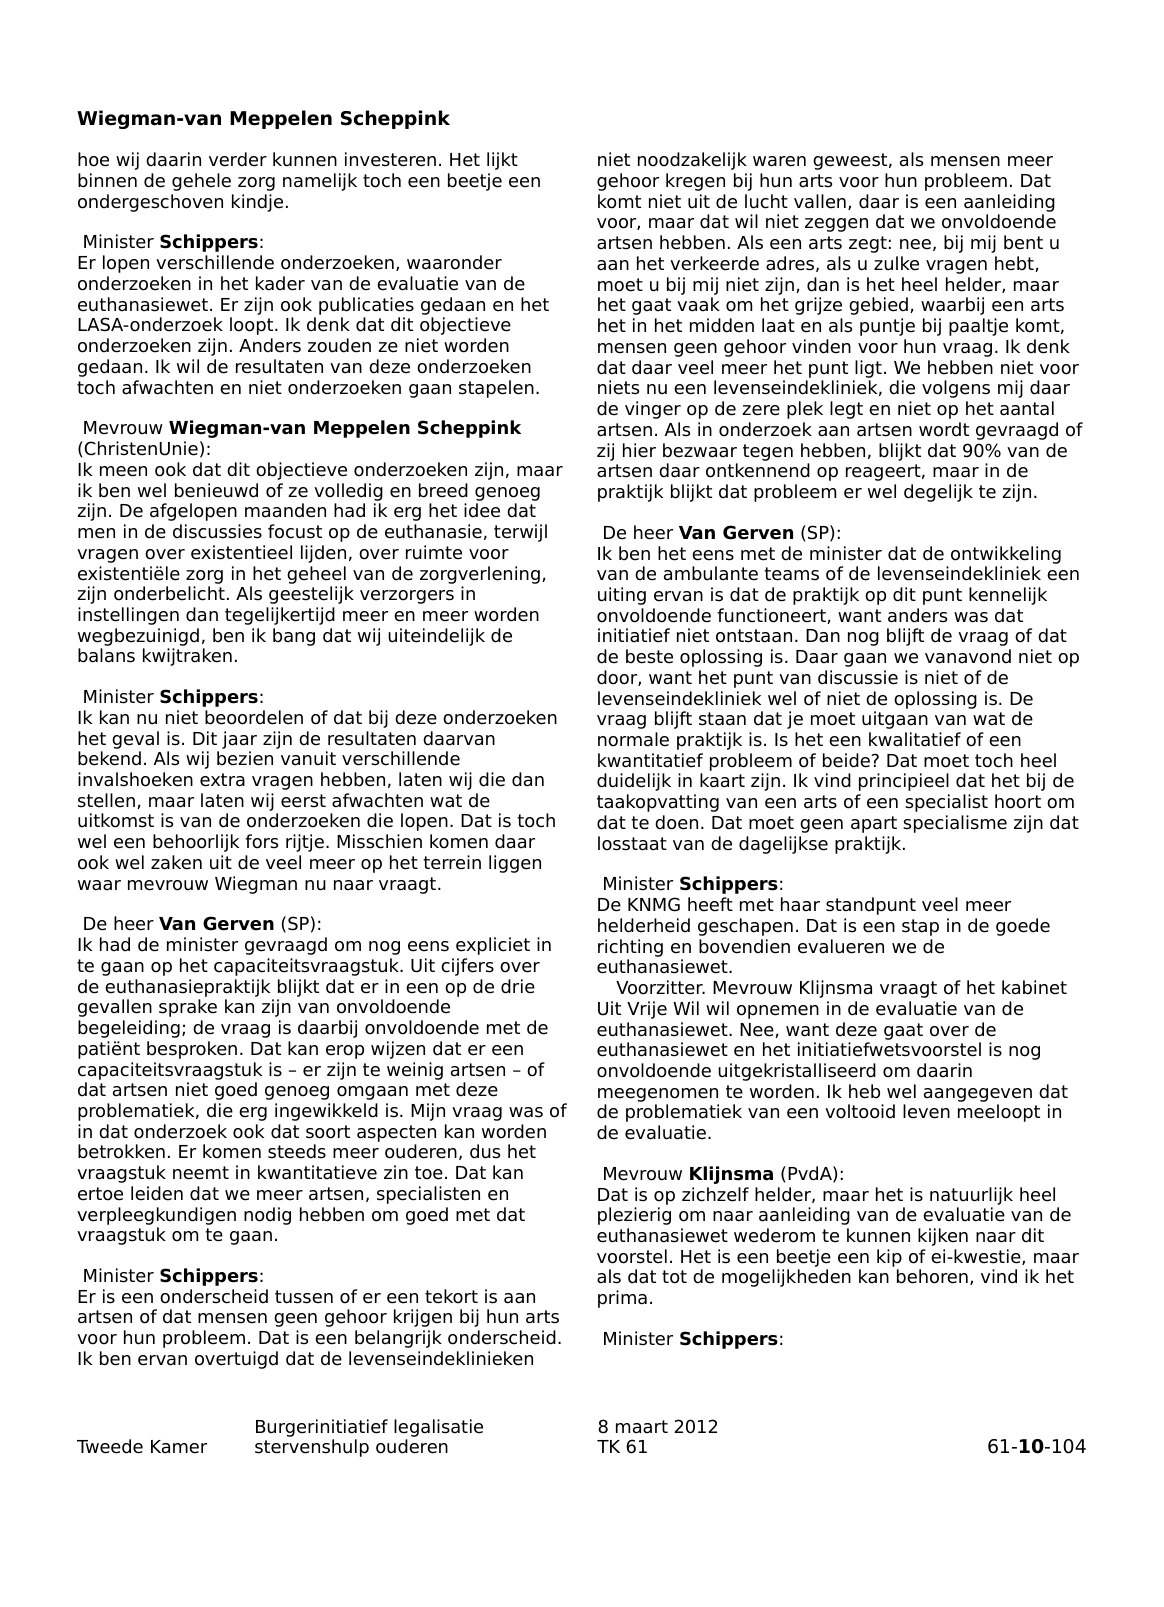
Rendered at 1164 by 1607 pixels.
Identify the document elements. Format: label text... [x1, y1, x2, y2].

text Ik kan nu niet beoordelen of dat bij deze onderzoeken het geval is. Dit jaar zijn de resultaten daarvan bekend. Als wij bezien vanuit verschillende invalshoeken extra vragen hebben, laten wij die dan stellen, maar laten wij eerst afwachten wat de uitkomst is van de onderzoeken die lopen. Dat is toch wel een behoorlijk fors rijtje. Misschien komen daar ook wel zaken uit de veel meer op het terrein liggen waar mevrouw Wiegman nu naar vraagt. [77, 708, 567, 894]
text Mevrouw Wiegman-van Meppelen Scheppink (ChristenUnie): [77, 418, 567, 460]
text Minister Schippers: [77, 687, 567, 708]
text hoe wij daarin verder kunnen investeren. Het lijkt binnen de gehele zorg namelijk toch een beetje een ondergeschoven kindje. [77, 150, 567, 212]
text De heer Van Gerven (SP): [596, 523, 1087, 543]
text Ik had de minister gevraagd om nog eens expliciet in te gaan op het capaciteitsvraagstuk. Uit cijfers over de euthanasiepraktijk blijkt dat er in een op de drie gevallen sprake kan zijn van onvoldoende begeleiding; de vraag is daarbij onvoldoende met de patiënt besproken. Dat kan erop wijzen dat er een capaciteitsvraagstuk is – er zijn te weinig artsen – of dat artsen niet goed genoeg omgaan met deze problematiek, die erg ingewikkeld is. Mijn vraag was of in dat onderzoek ook dat soort aspecten kan worden betrokken. Er komen steeds meer ouderen, dus het vraagstuk neemt in kwantitatieve zin toe. Dat kan ertoe leiden dat we meer artsen, specialisten en verpleegkundigen nodig hebben om goed met dat vraagstuk om te gaan. [77, 935, 567, 1246]
text Er lopen verschillende onderzoeken, waaronder onderzoeken in het kader van de evaluatie van de euthanasiewet. Er zijn ook publicaties gedaan en het LASA-onderzoek loopt. Ik denk dat dit objectieve onderzoeken zijn. Anders zouden ze niet worden gedaan. Ik wil de resultaten van deze onderzoeken toch afwachten en niet onderzoeken gaan stapelen. [77, 253, 567, 398]
text De KNMG heeft met haar standpunt veel meer helderheid geschapen. Dat is een stap in de goede richting en bovendien evalueren we de euthanasiewet. [596, 895, 1087, 978]
text De heer Van Gerven (SP): [77, 914, 567, 935]
text Mevrouw Klijnsma (PvdA): [596, 1164, 1087, 1184]
text Voorzitter. Mevrouw Klijnsma vraagt of het kabinet Uit Vrije Wil wil opnemen in de evaluatie van de euthanasiewet. Nee, want deze gaat over de euthanasiewet en het initiatiefwetsvoorstel is nog onvoldoende uitgekristalliseerd om daarin meegenomen te worden. Ik heb wel aangegeven dat de problematiek van een voltooid leven meeloopt in de evaluatie. [596, 978, 1087, 1144]
text Minister Schippers: [77, 1266, 567, 1287]
text Er is een onderscheid tussen of er een tekort is aan artsen of dat mensen geen gehoor krijgen bij hun arts voor hun probleem. Dat is een belangrijk onderscheid. Ik ben ervan overtuigd dat de levenseindeklinieken [77, 1287, 567, 1369]
text Ik ben het eens met de minister dat de ontwikkeling van de ambulante teams of de levenseindekliniek een uiting ervan is dat de praktijk op dit punt kennelijk onvoldoende functioneert, want anders was dat initiatief niet ontstaan. Dan nog blijft de vraag of dat de beste oplossing is. Daar gaan we vanavond niet op door, want het punt van discussie is niet of de levenseindekliniek wel of niet de oplossing is. De vraag blijft staan dat je moet uitgaan van wat de normale praktijk is. Is het een kwalitatief of een kwantitatief probleem of beide? Dat moet toch heel duidelijk in kaart zijn. Ik vind principieel dat het bij de taakopvatting van een arts of een specialist hoort om dat te doen. Dat moet geen apart specialisme zijn dat losstaat van de dagelijkse praktijk. [596, 543, 1087, 854]
text Minister Schippers: [596, 1329, 1087, 1349]
text Minister Schippers: [596, 874, 1087, 895]
text Minister Schippers: [77, 232, 567, 253]
text Dat is op zichzelf helder, maar het is natuurlijk heel plezierig om naar aanleiding van de evaluatie van de euthanasiewet wederom te kunnen kijken naar dit voorstel. Het is een beetje een kip of ei-kwestie, maar als dat tot de mogelijkheden kan behoren, vind ik het prima. [596, 1184, 1087, 1309]
text niet noodzakelijk waren geweest, als mensen meer gehoor kregen bij hun arts voor hun probleem. Dat komt niet uit de lucht vallen, daar is een aanleiding voor, maar dat wil niet zeggen dat we onvoldoende artsen hebben. Als een arts zegt: nee, bij mij bent u aan het verkeerde adres, als u zulke vragen hebt, moet u bij mij niet zijn, dan is het heel helder, maar het gaat vaak om het grijze gebied, waarbij een arts het in het midden laat en als puntje bij paaltje komt, mensen geen gehoor vinden voor hun vraag. Ik denk dat daar veel meer het punt ligt. We hebben niet voor niets nu een levenseindekliniek, die volgens mij daar de vinger op de zere plek legt en niet op het aantal artsen. Als in onderzoek aan artsen wordt gevraagd of zij hier bezwaar tegen hebben, blijkt dat 90% van de artsen daar ontkennend op reageert, maar in de praktijk blijkt dat probleem er wel degelijk te zijn. [596, 150, 1087, 503]
text Ik meen ook dat dit objectieve onderzoeken zijn, maar ik ben wel benieuwd of ze volledig en breed genoeg zijn. De afgelopen maanden had ik erg het idee dat men in de discussies focust op de euthanasie, terwijl vragen over existentieel lijden, over ruimte voor existentiële zorg in het geheel van de zorgverlening, zijn onderbelicht. Als geestelijk verzorgers in instellingen dan tegelijkertijd meer en meer worden wegbezuinigd, ben ik bang dat wij uiteindelijk de balans kwijtraken. [77, 460, 567, 667]
